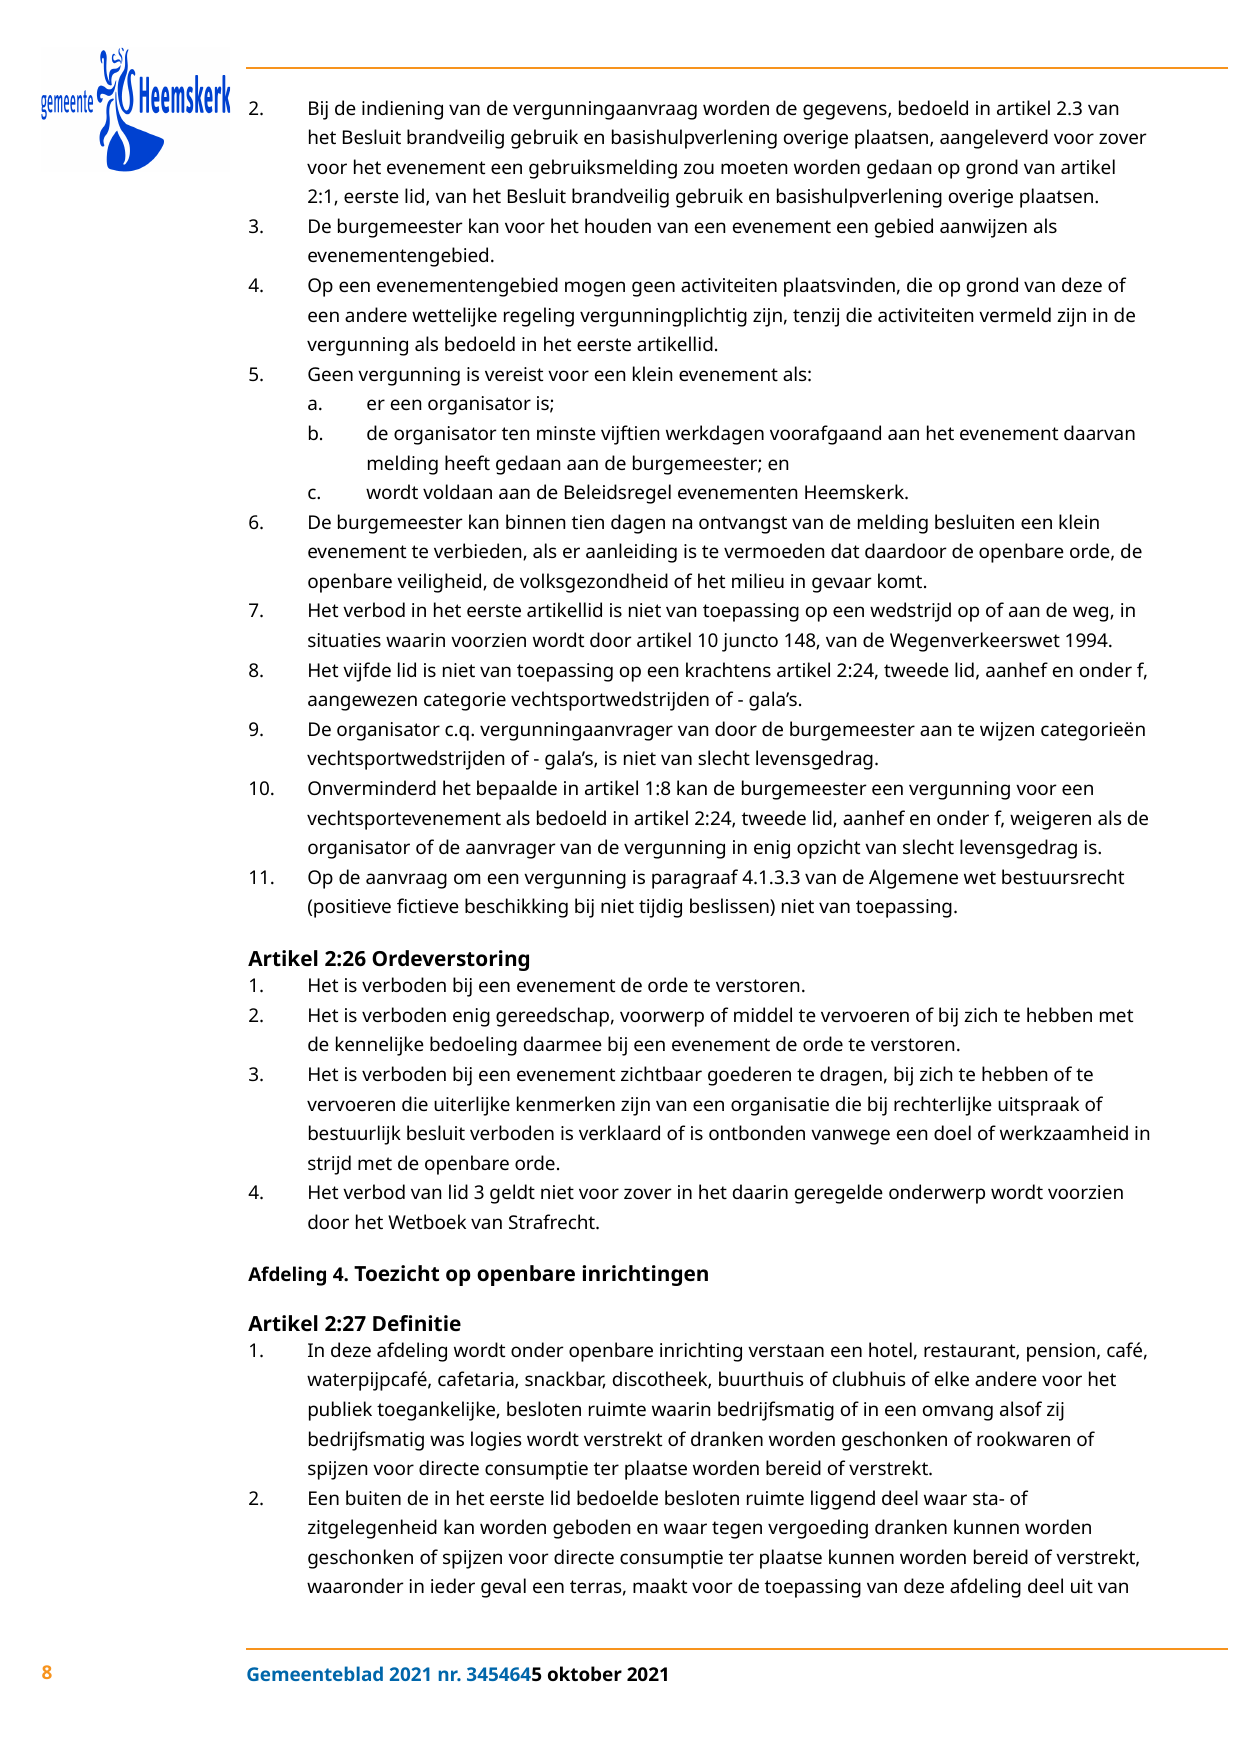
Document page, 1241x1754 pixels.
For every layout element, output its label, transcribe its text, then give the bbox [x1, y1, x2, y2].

list Geen vergunning is vereist voor een klein evenement als: [248, 361, 1152, 387]
text Afdeling 4. Toezicht op openbare inrichtingen [248, 1259, 1152, 1288]
list Het is verboden enig gereedschap, voorwerp of middel te vervoeren of bij zich te hebben met de kennelijke bedoeling daarmee bij een evenement de orde te verstoren. [248, 1002, 1152, 1057]
list Het vijfde lid is niet van toepassing op een krachtens artikel 2:24, tweede lid, aanhef en onder f, aangewezen categorie vechtsportwedstrijden of - gala’s. [248, 657, 1152, 712]
list De burgemeester kan voor het houden van een evenement een gebied aanwijzen als evenementengebied. [248, 213, 1152, 268]
list In deze afdeling wordt onder openbare inrichting verstaan een hotel, restaurant, pension, café, waterpijpcafé, cafetaria, snackbar, discotheek, buurthuis of clubhuis of elke andere voor het publiek toegankelijke, besloten ruimte waarin bedrijfsmatig of in een omvang alsof zij bedrijfsmatig was logies wordt verstrekt of dranken worden geschonken of rookwaren of spijzen voor directe consumptie ter plaatse worden bereid of verstrekt. [248, 1337, 1152, 1481]
list Een buiten de in het eerste lid bedoelde besloten ruimte liggend deel waar sta- of zitgelegenheid kan worden geboden en waar tegen vergoeding dranken kunnen worden geschonken of spijzen voor directe consumptie ter plaatse kunnen worden bereid of verstrekt, waaronder in ieder geval een terras, maakt voor de toepassing van deze afdeling deel uit van [248, 1485, 1152, 1599]
list Het is verboden bij een evenement zichtbaar goederen te dragen, bij zich te hebben of te vervoeren die uiterlijke kenmerken zijn van een organisatie die bij rechterlijke uitspraak of bestuurlijk besluit verboden is verklaard of is ontbonden vanwege een doel of werkzaamheid in strijd met de openbare orde. [248, 1061, 1152, 1176]
list de organisator ten minste vijftien werkdagen voorafgaand aan het evenement daarvan melding heeft gedaan aan de burgemeester; en [307, 420, 1152, 476]
text Artikel 2:27 Definitie [248, 1309, 1152, 1337]
list Bij de indiening van de vergunningaanvraag worden de gegevens, bedoeld in artikel 2.3 van het Besluit brandveilig gebruik en basishulpverlening overige plaatsen, aangeleverd voor zover voor het evenement een gebruiksmelding zou moeten worden gedaan op grond van artikel 2:1, eerste lid, van het Besluit brandveilig gebruik en basishulpverlening overige plaatsen. [248, 95, 1152, 209]
list Het verbod van lid 3 geldt niet voor zover in het daarin geregelde onderwerp wordt voorzien door het Wetboek van Strafrecht. [248, 1179, 1152, 1235]
list Het verbod in het eerste artikellid is niet van toepassing op een wedstrijd op of aan de weg, in situaties waarin voorzien wordt door artikel 10 juncto 148, van de Wegenverkeerswet 1994. [248, 598, 1152, 653]
text Artikel 2:26 Ordeverstoring [248, 944, 1152, 972]
list Op een evenementengebied mogen geen activiteiten plaatsvinden, die op grond van deze of een andere wettelijke regeling vergunningplichtig zijn, tenzij die activiteiten vermeld zijn in de vergunning als bedoeld in het eerste artikellid. [248, 272, 1152, 357]
list Onverminderd het bepaalde in artikel 1:8 kan de burgemeester een vergunning voor een vechtsportevenement als bedoeld in artikel 2:24, tweede lid, aanhef en onder f, weigeren als de organisator of de aanvrager van de vergunning in enig opzicht van slecht levensgedrag is. [248, 775, 1152, 860]
picture [41, 47, 231, 172]
list De burgemeester kan binnen tien dagen na ontvangst van de melding besluiten een klein evenement te verbieden, als er aanleiding is te vermoeden dat daardoor de openbare orde, de openbare veiligheid, de volksgezondheid of het milieu in gevaar komt. [248, 509, 1152, 594]
list Het is verboden bij een evenement de orde te verstoren. [248, 972, 1152, 998]
list er een organisator is; [307, 391, 1152, 416]
list wordt voldaan aan de Beleidsregel evenementen Heemskerk. [307, 479, 1152, 505]
list De organisator c.q. vergunningaanvrager van door de burgemeester aan te wijzen categorieën vechtsportwedstrijden of - gala’s, is niet van slecht levensgedrag. [248, 716, 1152, 771]
list Op de aanvraag om een vergunning is paragraaf 4.1.3.3 van de Algemene wet bestuursrecht (positieve fictieve beschikking bij niet tijdig beslissen) niet van toepassing. [248, 864, 1152, 919]
